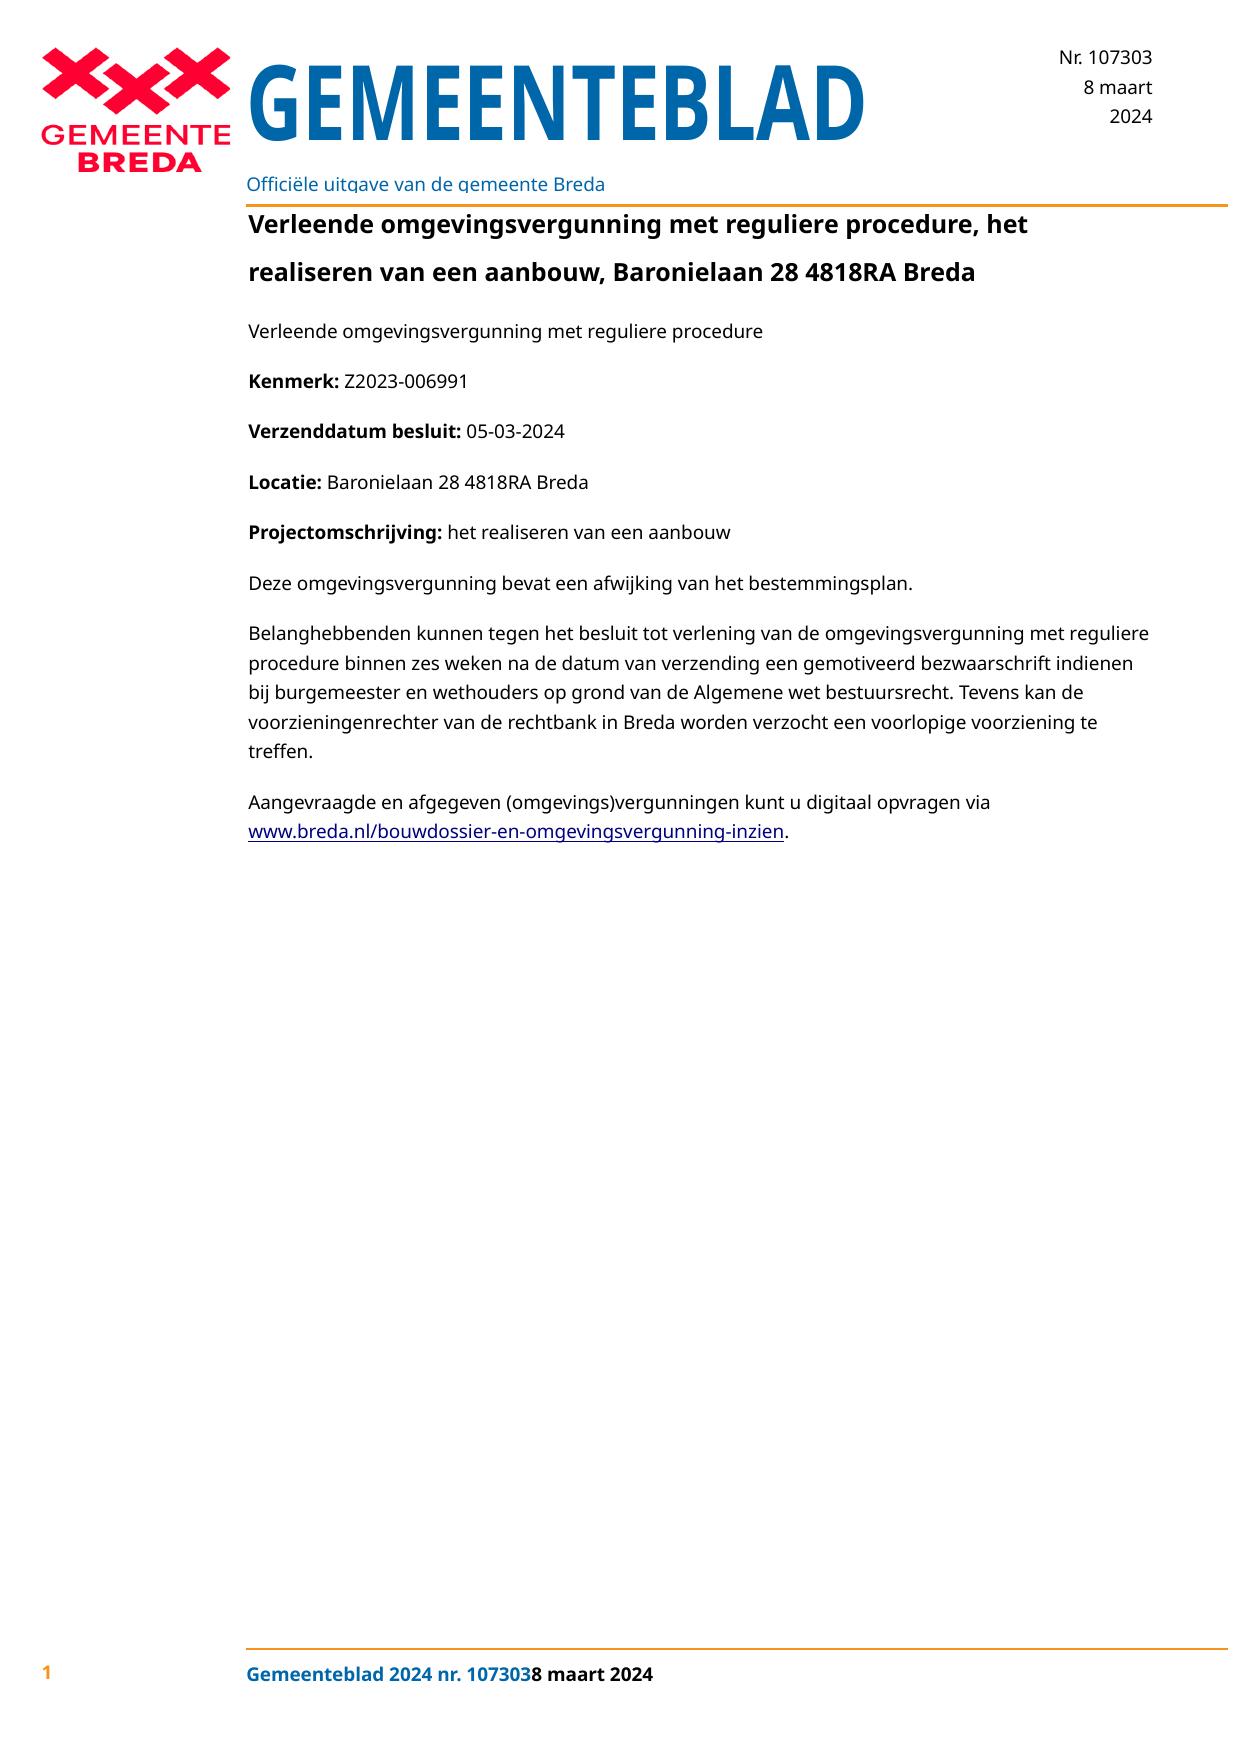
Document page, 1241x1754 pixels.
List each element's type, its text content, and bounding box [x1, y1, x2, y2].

text Belanghebbenden kunnen tegen het besluit tot verlening van de omgevingsvergunning met reguliere procedure binnen zes weken na de datum van verzending een gemotiveerd bezwaarschrift indienen bij burgemeester en wethouders op grond van de Algemene wet bestuursrecht. Tevens kan de voorzieningenrechter van de rechtbank in Breda worden verzocht een voorlopige voorziening te treffen. [248, 620, 1152, 764]
text Projectomschrijving: het realiseren van een aanbouw [248, 519, 1152, 545]
text Deze omgevingsvergunning bevat een afwijking van het bestemmingsplan. [248, 570, 1152, 596]
text Verleende omgevingsvergunning met reguliere procedure [248, 318, 1152, 344]
text Aangevraagde en afgegeven (omgevings)vergunningen kunt u digitaal opvragen via www.breda.nl/bouwdossier-en-omgevingsvergunning-inzien. [248, 789, 1152, 844]
picture [41, 47, 231, 172]
text Kenmerk: Z2023-006991 [248, 368, 1152, 394]
text Verleende omgevingsvergunning met reguliere procedure, het realiseren van een aanbouw, Baronielaan 28 4818RA Breda [248, 207, 1152, 288]
text Locatie: Baronielaan 28 4818RA Breda [248, 469, 1152, 495]
text Verzenddatum besluit: 05-03-2024 [248, 419, 1152, 444]
